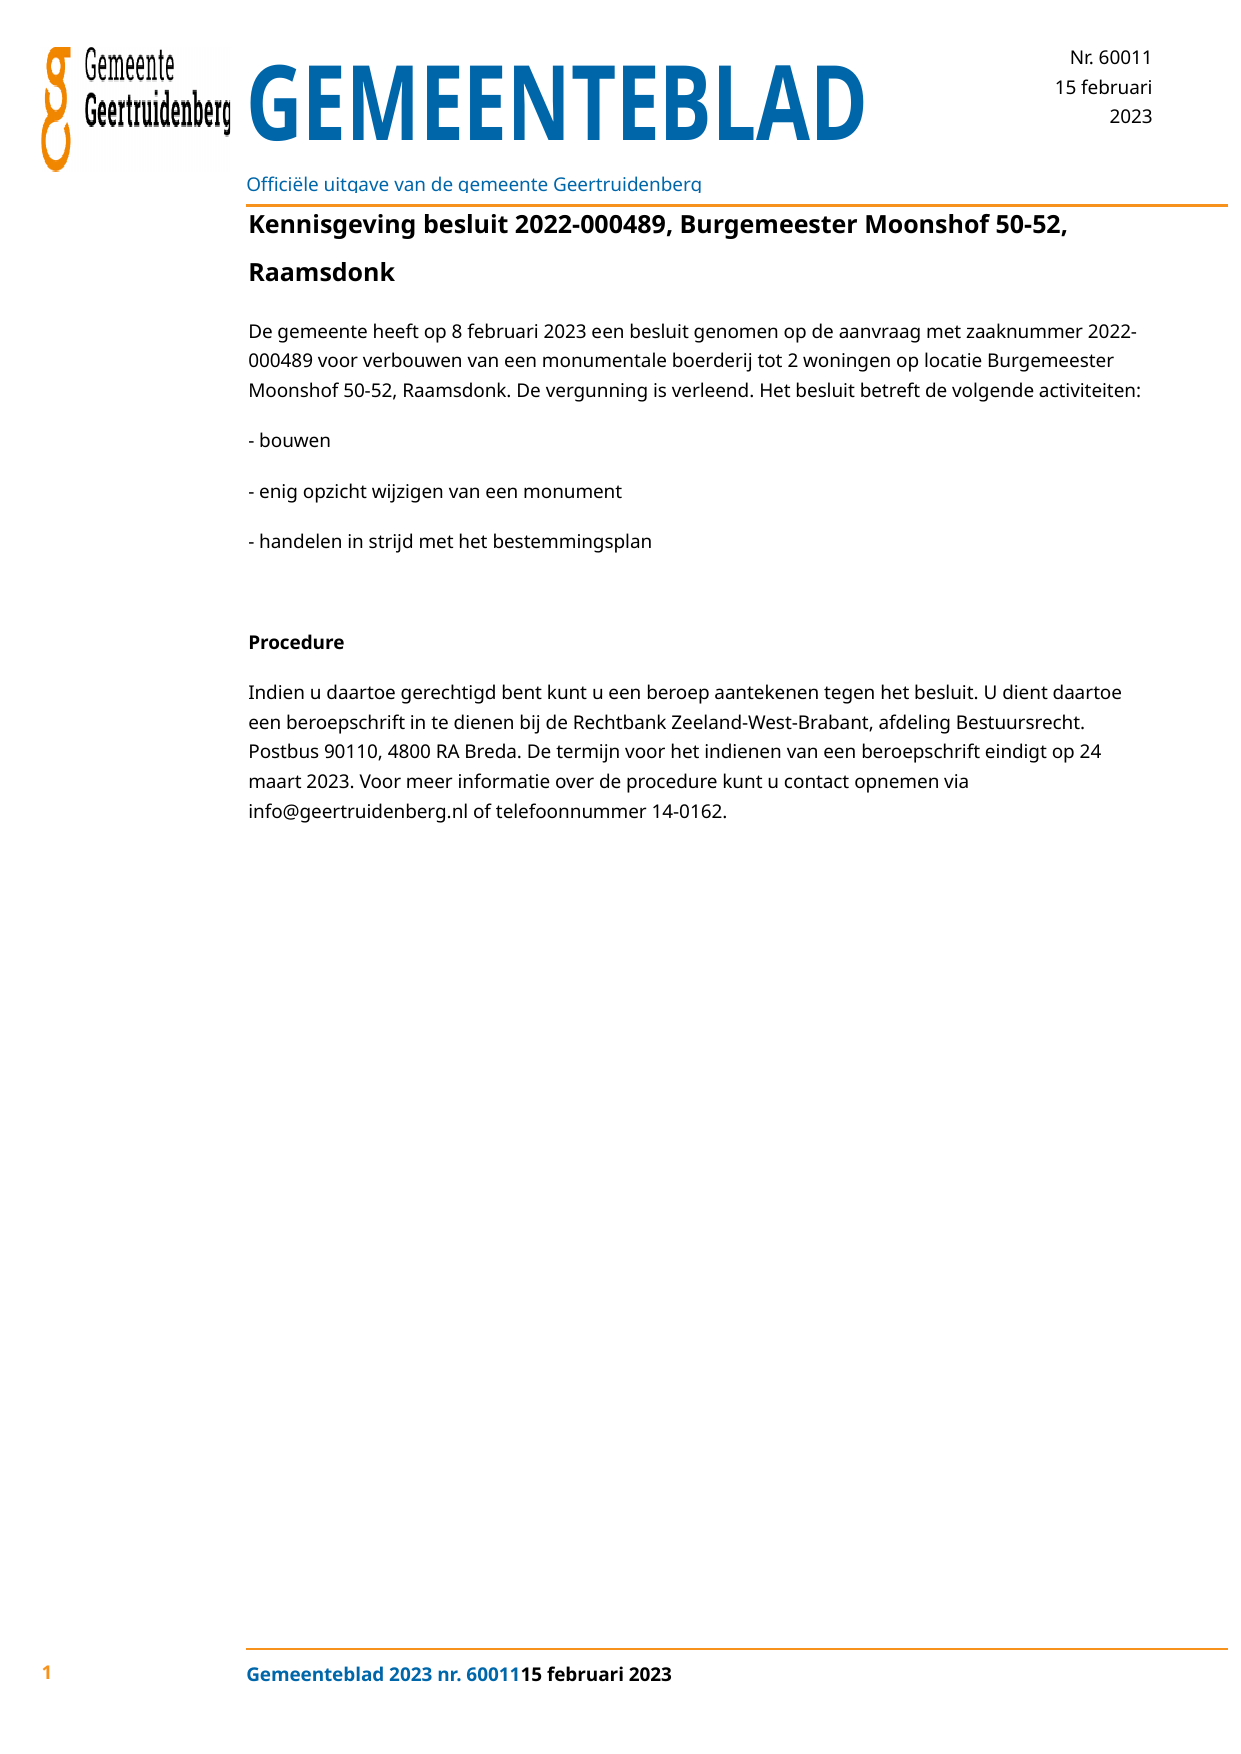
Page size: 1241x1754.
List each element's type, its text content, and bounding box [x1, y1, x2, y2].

text Kennisgeving besluit 2022-000489, Burgemeester Moonshof 50-52, Raamsdonk [248, 207, 1152, 288]
text - enig opzicht wijzigen van een monument [248, 478, 1152, 504]
text Procedure [248, 629, 1152, 655]
text - bouwen [248, 427, 1152, 453]
text Indien u daartoe gerechtigd bent kunt u een beroep aantekenen tegen het besluit. U dient daartoe een beroepschrift in te dienen bij de Rechtbank Zeeland-West-Brabant, afdeling Bestuursrecht. Postbus 90110, 4800 RA Breda. De termijn voor het indienen van een beroepschrift eindigt op 24 maart 2023. Voor meer informatie over de procedure kunt u contact opnemen via info@geertruidenberg.nl of telefoonnummer 14-0162. [248, 679, 1152, 824]
text De gemeente heeft op 8 februari 2023 een besluit genomen op de aanvraag met zaaknummer 2022-000489 voor verbouwen van een monumentale boerderij tot 2 woningen op locatie Burgemeester Moonshof 50-52, Raamsdonk. De vergunning is verleend. Het besluit betreft de volgende activiteiten: [248, 318, 1152, 403]
text - handelen in strijd met het bestemmingsplan [248, 528, 1152, 554]
picture [41, 47, 231, 172]
